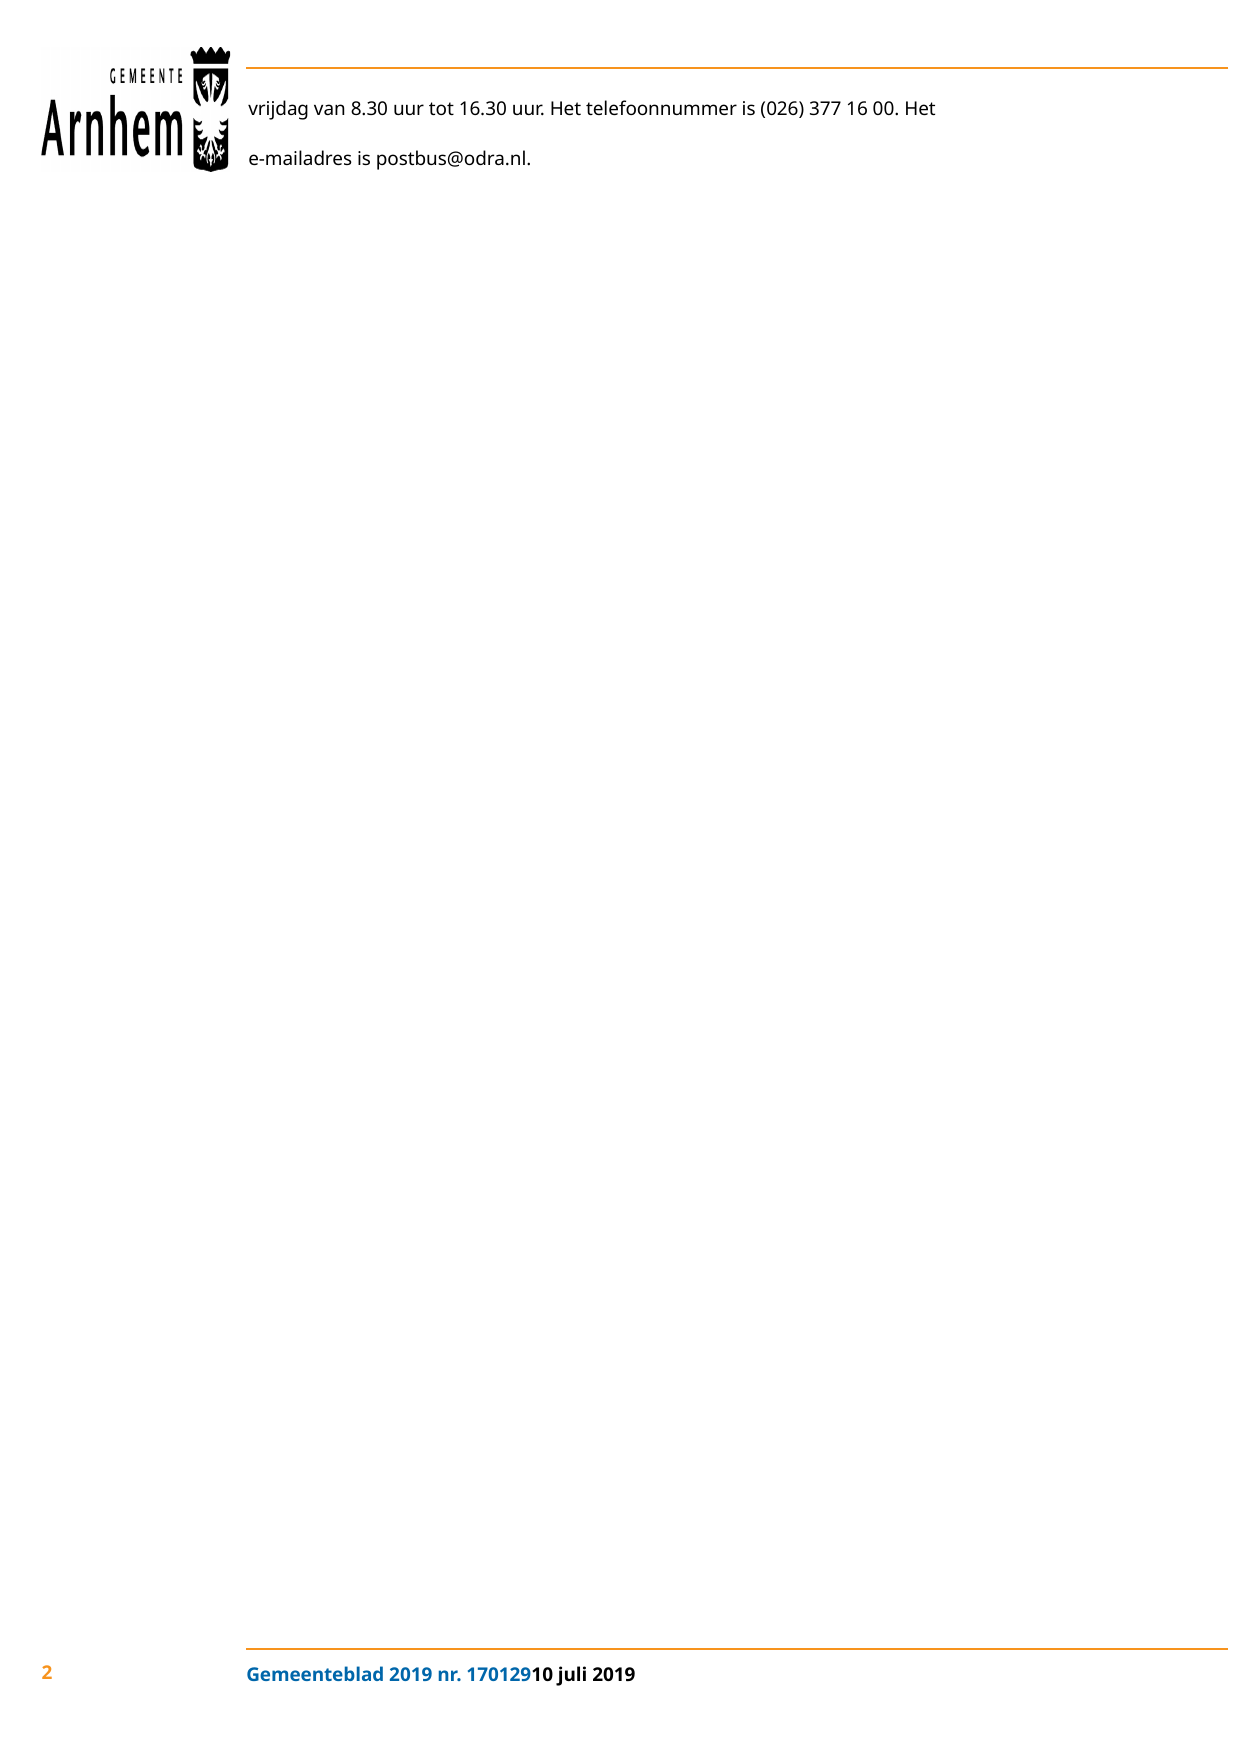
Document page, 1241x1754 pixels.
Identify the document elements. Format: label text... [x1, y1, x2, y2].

text e-mailadres is postbus@odra.nl. [248, 145, 1152, 171]
text vrijdag van 8.30 uur tot 16.30 uur. Het telefoonnummer is (026) 377 16 00. Het [248, 95, 1152, 121]
picture [41, 47, 231, 172]
